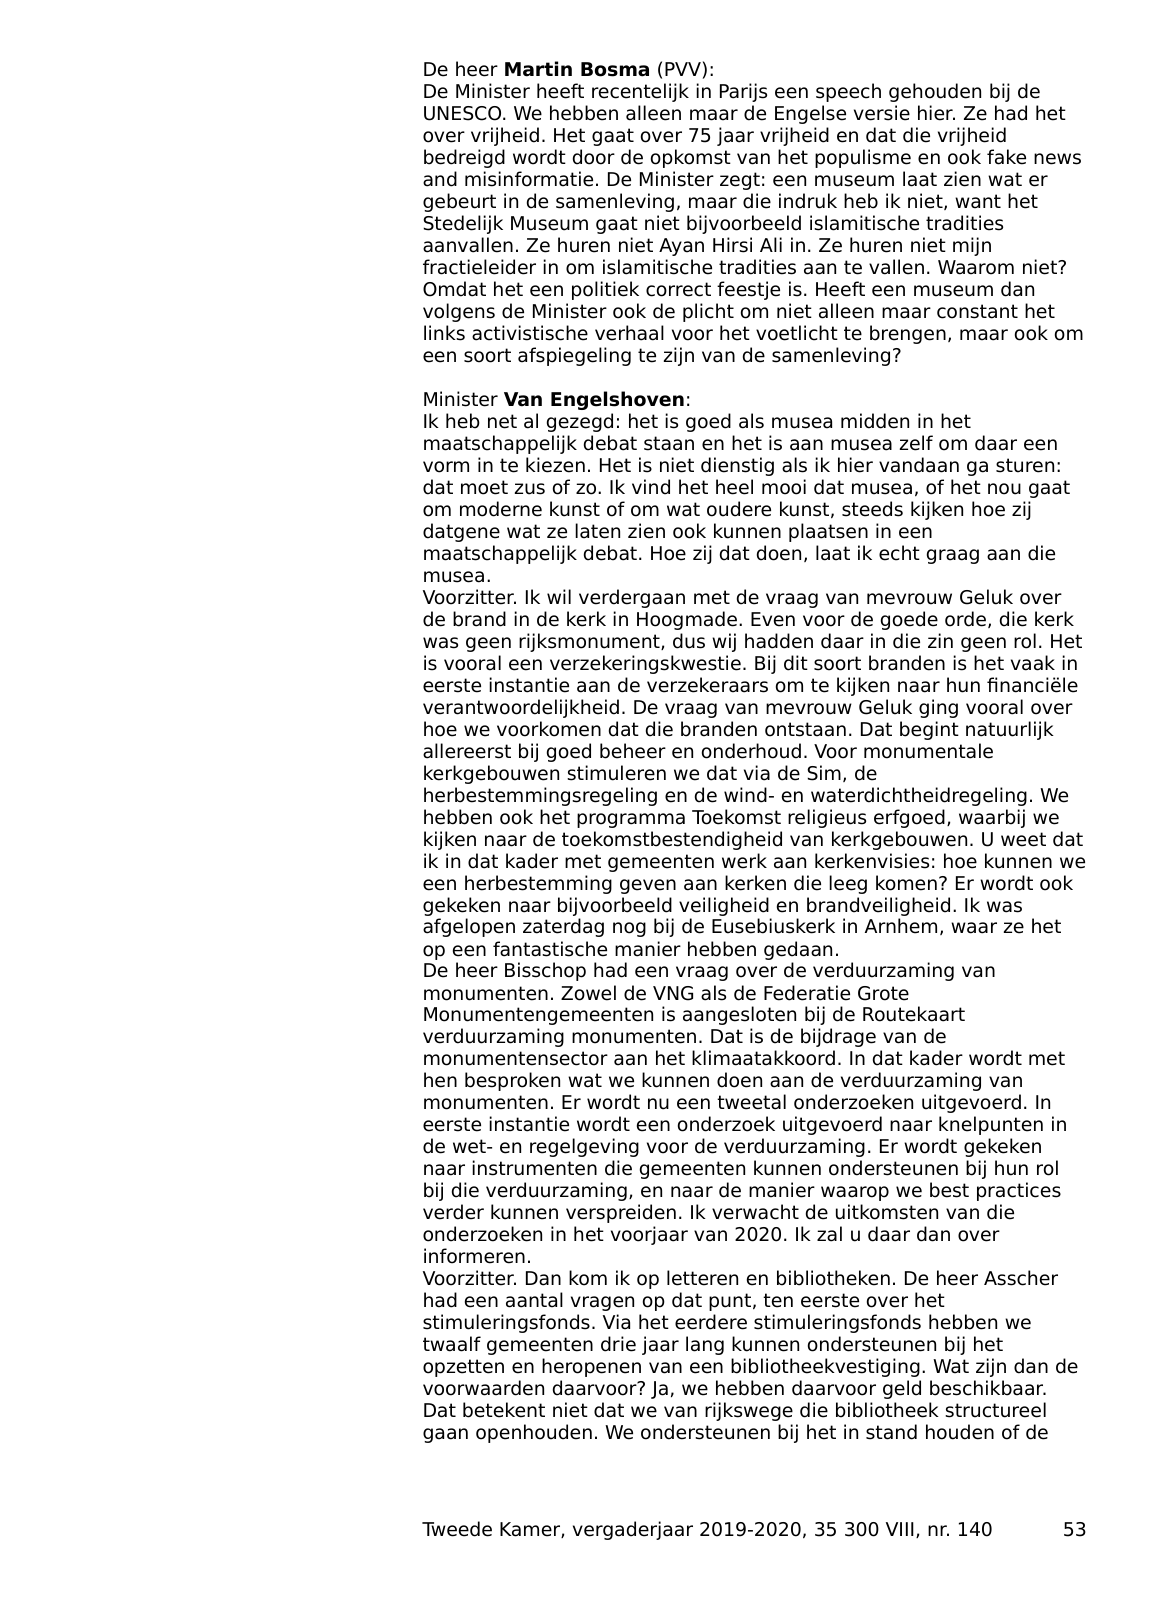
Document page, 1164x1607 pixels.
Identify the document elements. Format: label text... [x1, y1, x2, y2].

text Voorzitter. Dan kom ik op letteren en bibliotheken. De heer Asscher had een aantal vragen op dat punt, ten eerste over het stimuleringsfonds. Via het eerdere stimuleringsfonds hebben we twaalf gemeenten drie jaar lang kunnen ondersteunen bij het opzetten en heropenen van een bibliotheekvestiging. Wat zijn dan de voorwaarden daarvoor? Ja, we hebben daarvoor geld beschikbaar. Dat betekent niet dat we van rijkswege die bibliotheek structureel gaan openhouden. We ondersteunen bij het in stand houden of de [422, 1268, 1087, 1444]
text De Minister heeft recentelijk in Parijs een speech gehouden bij de UNESCO. We hebben alleen maar de Engelse versie hier. Ze had het over vrijheid. Het gaat over 75 jaar vrijheid en dat die vrijheid bedreigd wordt door de opkomst van het populisme en ook fake news and misinformatie. De Minister zegt: een museum laat zien wat er gebeurt in de samenleving, maar die indruk heb ik niet, want het Stedelijk Museum gaat niet bijvoorbeeld islamitische tradities aanvallen. Ze huren niet Ayan Hirsi Ali in. Ze huren niet mijn fractieleider in om islamitische tradities aan te vallen. Waarom niet? Omdat het een politiek correct feestje is. Heeft een museum dan volgens de Minister ook de plicht om niet alleen maar constant het links activistische verhaal voor het voetlicht te brengen, maar ook om een soort afspiegeling te zijn van de samenleving? [422, 81, 1087, 367]
text Minister Van Engelshoven: [422, 389, 1087, 411]
text Ik heb net al gezegd: het is goed als musea midden in het maatschappelijk debat staan en het is aan musea zelf om daar een vorm in te kiezen. Het is niet dienstig als ik hier vandaan ga sturen: dat moet zus of zo. Ik vind het heel mooi dat musea, of het nou gaat om moderne kunst of om wat oudere kunst, steeds kijken hoe zij datgene wat ze laten zien ook kunnen plaatsen in een maatschappelijk debat. Hoe zij dat doen, laat ik echt graag aan die musea. [422, 411, 1087, 587]
text Voorzitter. Ik wil verdergaan met de vraag van mevrouw Geluk over de brand in de kerk in Hoogmade. Even voor de goede orde, die kerk was geen rijksmonument, dus wij hadden daar in die zin geen rol. Het is vooral een verzekeringskwestie. Bij dit soort branden is het vaak in eerste instantie aan de verzekeraars om te kijken naar hun financiële verantwoordelijkheid. De vraag van mevrouw Geluk ging vooral over hoe we voorkomen dat die branden ontstaan. Dat begint natuurlijk allereerst bij goed beheer en onderhoud. Voor monumentale kerkgebouwen stimuleren we dat via de Sim, de herbestemmingsregeling en de wind- en waterdichtheidregeling. We hebben ook het programma Toekomst religieus erfgoed, waarbij we kijken naar de toekomstbestendigheid van kerkgebouwen. U weet dat ik in dat kader met gemeenten werk aan kerkenvisies: hoe kunnen we een herbestemming geven aan kerken die leeg komen? Er wordt ook gekeken naar bijvoorbeeld veiligheid en brandveiligheid. Ik was afgelopen zaterdag nog bij de Eusebiuskerk in Arnhem, waar ze het op een fantastische manier hebben gedaan. [422, 587, 1087, 960]
text De heer Martin Bosma (PVV): [422, 59, 1087, 81]
text De heer Bisschop had een vraag over de verduurzaming van monumenten. Zowel de VNG als de Federatie Grote Monumentengemeenten is aangesloten bij de Routekaart verduurzaming monumenten. Dat is de bijdrage van de monumentensector aan het klimaatakkoord. In dat kader wordt met hen besproken wat we kunnen doen aan de verduurzaming van monumenten. Er wordt nu een tweetal onderzoeken uitgevoerd. In eerste instantie wordt een onderzoek uitgevoerd naar knelpunten in de wet- en regelgeving voor de verduurzaming. Er wordt gekeken naar instrumenten die gemeenten kunnen ondersteunen bij hun rol bij die verduurzaming, en naar de manier waarop we best practices verder kunnen verspreiden. Ik verwacht de uitkomsten van die onderzoeken in het voorjaar van 2020. Ik zal u daar dan over informeren. [422, 960, 1087, 1268]
